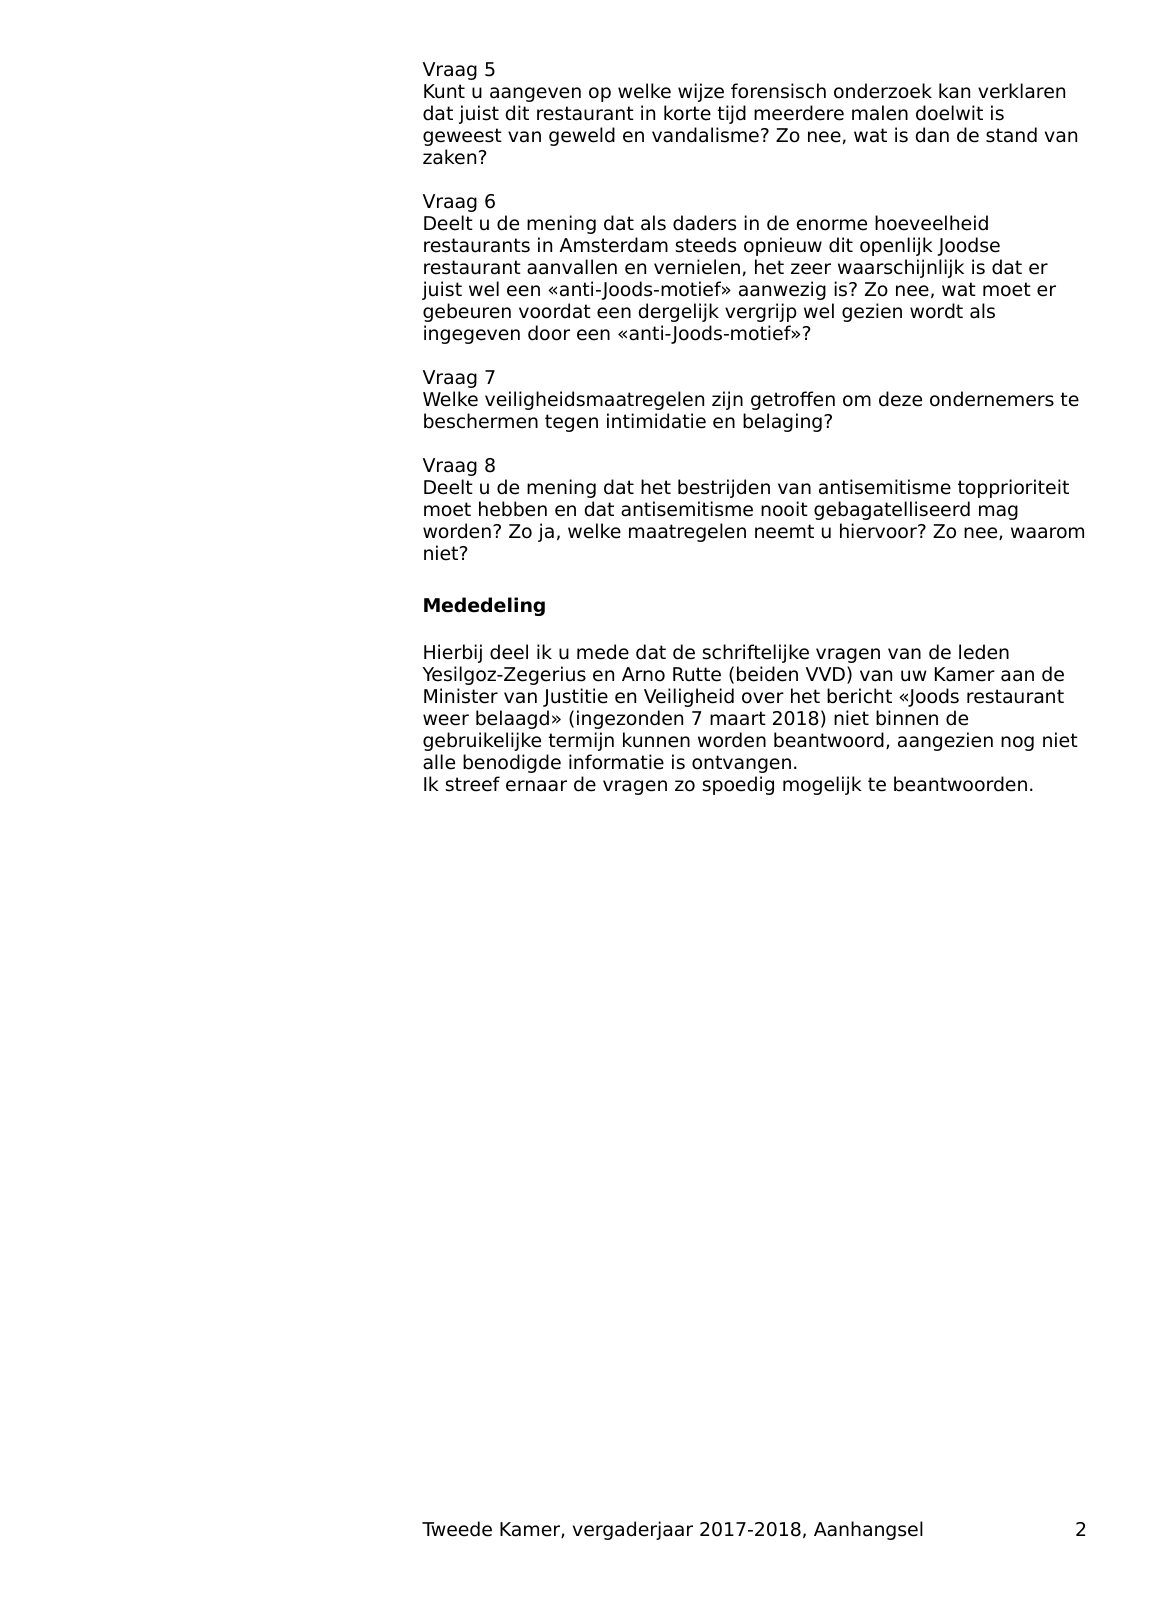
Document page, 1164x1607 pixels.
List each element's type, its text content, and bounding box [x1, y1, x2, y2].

text Vraag 7 [422, 367, 1087, 389]
text Kunt u aangeven op welke wijze forensisch onderzoek kan verklaren dat juist dit restaurant in korte tijd meerdere malen doelwit is geweest van geweld en vandalisme? Zo nee, wat is dan de stand van zaken? [422, 81, 1087, 169]
text Hierbij deel ik u mede dat de schriftelijke vragen van de leden Yesilgoz-Zegerius en Arno Rutte (beiden VVD) van uw Kamer aan de Minister van Justitie en Veiligheid over het bericht «Joods restaurant weer belaagd» (ingezonden 7 maart 2018) niet binnen de gebruikelijke termijn kunnen worden beantwoord, aangezien nog niet alle benodigde informatie is ontvangen. [422, 642, 1087, 774]
text Ik streef ernaar de vragen zo spoedig mogelijk te beantwoorden. [422, 774, 1087, 796]
text Vraag 6 [422, 191, 1087, 213]
text Vraag 5 [422, 59, 1087, 81]
text Deelt u de mening dat het bestrijden van antisemitisme topprioriteit moet hebben en dat antisemitisme nooit gebagatelliseerd mag worden? Zo ja, welke maatregelen neemt u hiervoor? Zo nee, waarom niet? [422, 477, 1087, 565]
text Deelt u de mening dat als daders in de enorme hoeveelheid restaurants in Amsterdam steeds opnieuw dit openlijk Joodse restaurant aanvallen en vernielen, het zeer waarschijnlijk is dat er juist wel een «anti-Joods-motief» aanwezig is? Zo nee, wat moet er gebeuren voordat een dergelijk vergrijp wel gezien wordt als ingegeven door een «anti-Joods-motief»? [422, 213, 1087, 345]
text Welke veiligheidsmaatregelen zijn getroffen om deze ondernemers te beschermen tegen intimidatie en belaging? [422, 389, 1087, 433]
subtitle Mededeling [422, 595, 1087, 617]
text Vraag 8 [422, 455, 1087, 477]
